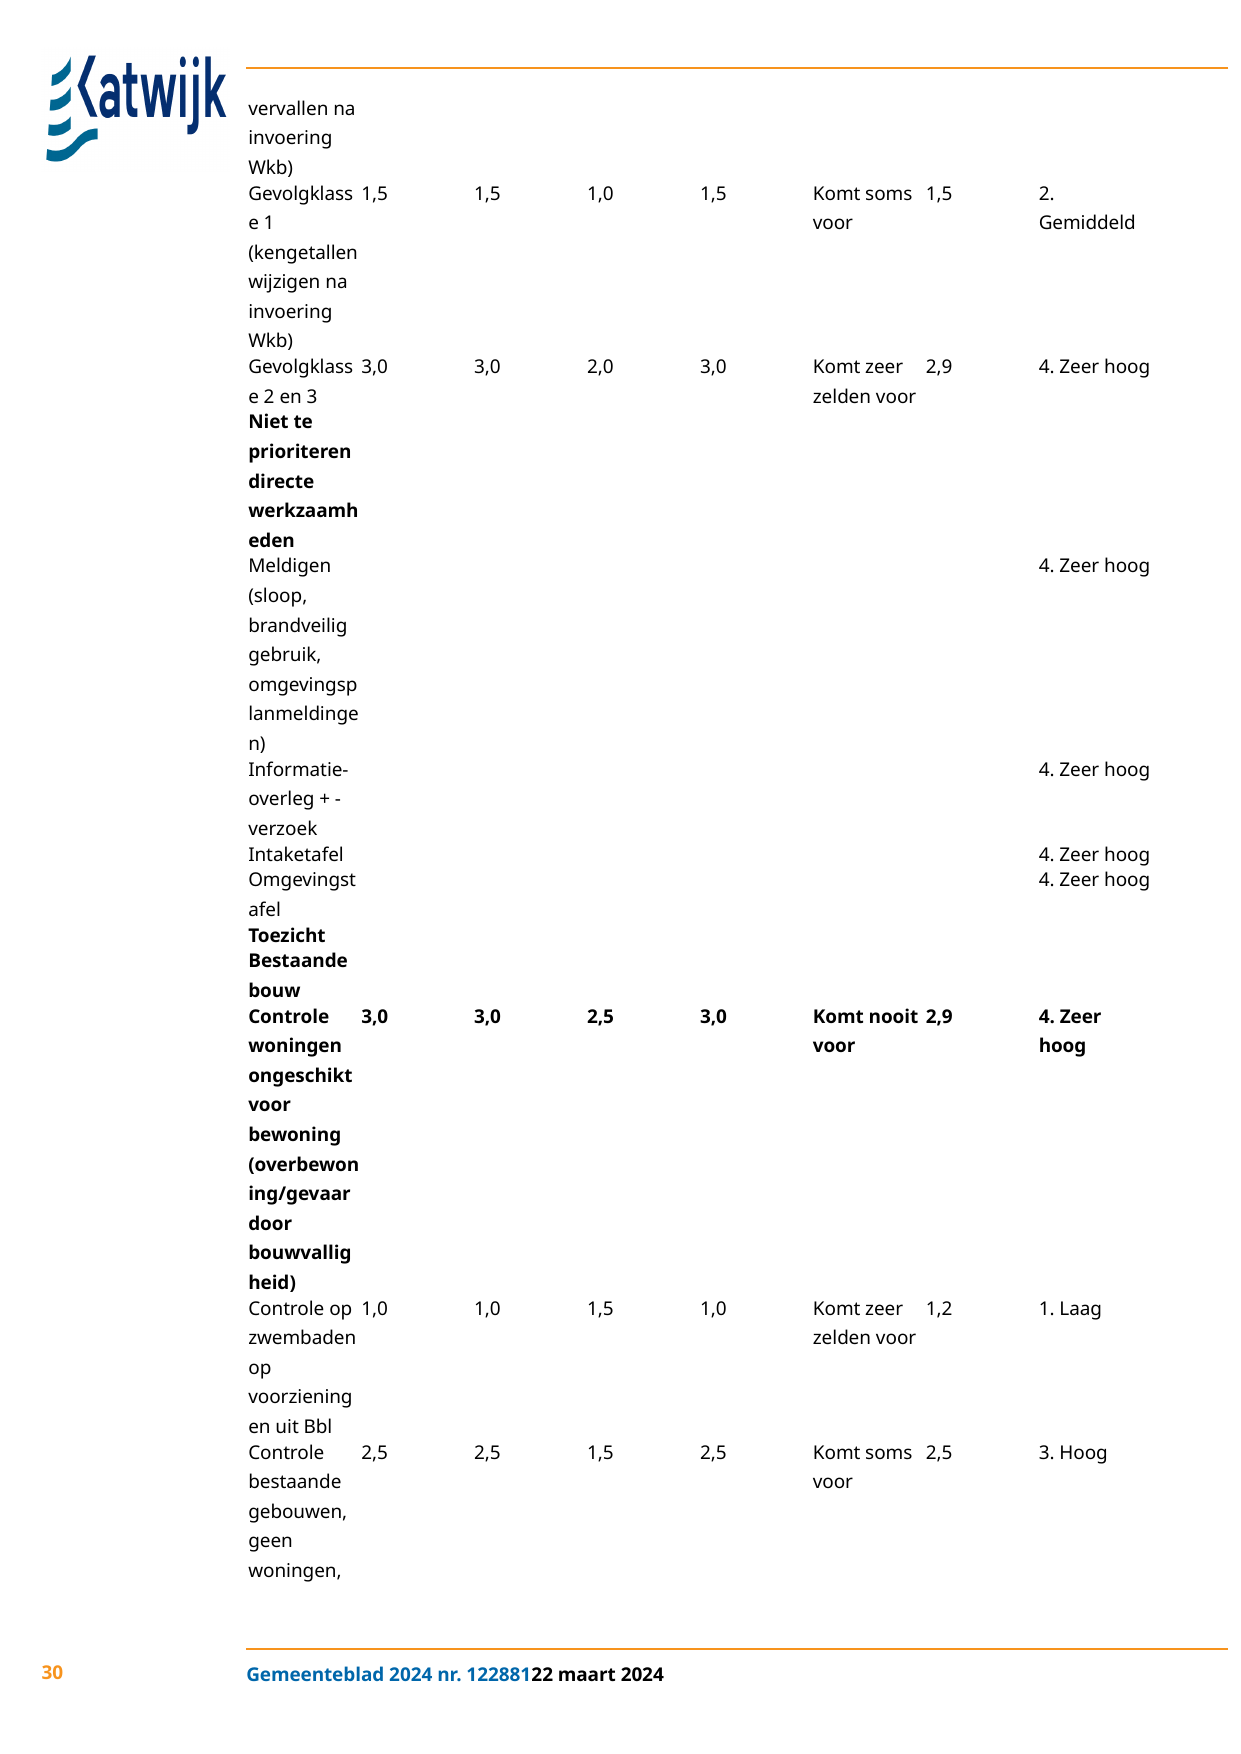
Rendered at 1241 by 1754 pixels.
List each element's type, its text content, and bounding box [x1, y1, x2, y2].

table_cell 1,5 [587, 1439, 700, 1583]
table_cell 3,0 [474, 1003, 587, 1295]
table_cell 4. Zeer hoog [1039, 756, 1152, 841]
table_cell Komt soms voor [813, 1439, 926, 1583]
table_cell 3,0 [361, 353, 474, 409]
table_cell Informatie-overleg + -verzoek [248, 756, 361, 841]
table_cell Niet te prioriteren directe werkzaamheden [248, 409, 361, 553]
table_cell [1039, 409, 1152, 553]
table_cell [700, 948, 813, 1003]
table_cell [587, 553, 700, 756]
table_cell 1,5 [700, 180, 813, 353]
table_cell 1. Laag [1039, 1295, 1152, 1439]
picture [41, 47, 231, 172]
table_cell vervallen na invoering Wkb) [248, 95, 361, 180]
table_cell Komt zeer zelden voor [813, 353, 926, 409]
table_cell [813, 867, 926, 922]
table_cell 3,0 [700, 1003, 813, 1295]
table_cell [474, 841, 587, 867]
table_cell [587, 95, 700, 180]
table_cell [587, 948, 700, 1003]
table_cell [361, 409, 474, 553]
table_cell 1,5 [926, 180, 1038, 353]
table_cell [474, 756, 587, 841]
table_cell Gevolgklasse 1 (kengetallen wijzigen na invoering Wkb) [248, 180, 361, 353]
table_cell 4. Zeer hoog [1039, 867, 1152, 922]
table_cell [1039, 95, 1152, 180]
table_cell [587, 867, 700, 922]
table_cell 4. Zeer hoog [1039, 353, 1152, 409]
table_cell [700, 922, 813, 948]
table_cell Controle op zwembaden op voorzieningen uit Bbl [248, 1295, 361, 1439]
table_cell [813, 95, 926, 180]
table_cell [926, 867, 1038, 922]
table_cell 2,9 [926, 1003, 1038, 1295]
table_cell 2,0 [587, 353, 700, 409]
table_cell [361, 553, 474, 756]
table_cell [587, 841, 700, 867]
table_cell 1,0 [474, 1295, 587, 1439]
table_cell 1,0 [700, 1295, 813, 1439]
table_cell [700, 409, 813, 553]
table_cell 4. Zeer hoog [1039, 1003, 1152, 1295]
table_cell [361, 922, 474, 948]
table_cell [813, 553, 926, 756]
table_cell Meldigen (sloop, brandveilig gebruik, omgevingsplanmeldingen) [248, 553, 361, 756]
table_cell 1,0 [587, 180, 700, 353]
table_cell [813, 756, 926, 841]
table_cell [926, 922, 1038, 948]
table_cell Intaketafel [248, 841, 361, 867]
table_cell [474, 95, 587, 180]
table_cell 3. Hoog [1039, 1439, 1152, 1583]
table_cell 1,5 [361, 180, 474, 353]
table_cell 2,5 [361, 1439, 474, 1583]
table_cell [700, 95, 813, 180]
table_cell 2. Gemiddeld [1039, 180, 1152, 353]
table_cell [361, 95, 474, 180]
table_cell 4. Zeer hoog [1039, 553, 1152, 756]
table_cell [700, 867, 813, 922]
table_cell [474, 409, 587, 553]
table_cell [926, 95, 1038, 180]
table_cell 1,5 [474, 180, 587, 353]
table_cell Omgevingstafel [248, 867, 361, 922]
table_cell Toezicht [248, 922, 361, 948]
table_cell [926, 409, 1038, 553]
table_cell 1,5 [587, 1295, 700, 1439]
table_cell Controle woningen ongeschikt voor bewoning (overbewoning/gevaar door bouwvalligheid) [248, 1003, 361, 1295]
table_cell Controle bestaande gebouwen, geen woningen, [248, 1439, 361, 1583]
table_cell [813, 841, 926, 867]
table_cell [700, 841, 813, 867]
table_cell [361, 841, 474, 867]
table_cell 3,0 [474, 353, 587, 409]
table_cell Komt soms voor [813, 180, 926, 353]
table_cell [700, 756, 813, 841]
table_cell 3,0 [361, 1003, 474, 1295]
table_cell 3,0 [700, 353, 813, 409]
table_cell [813, 922, 926, 948]
table_cell Komt zeer zelden voor [813, 1295, 926, 1439]
table_cell [587, 922, 700, 948]
table_cell [474, 922, 587, 948]
table_cell Komt nooit voor [813, 1003, 926, 1295]
table_cell [926, 841, 1038, 867]
table_cell [474, 948, 587, 1003]
table_cell Gevolgklasse 2 en 3 [248, 353, 361, 409]
table_cell [926, 553, 1038, 756]
table_cell [813, 409, 926, 553]
table_cell [474, 867, 587, 922]
table_cell 2,5 [700, 1439, 813, 1583]
table_cell 2,5 [587, 1003, 700, 1295]
table_cell [926, 948, 1038, 1003]
table_cell 2,5 [926, 1439, 1038, 1583]
table_cell 1,0 [361, 1295, 474, 1439]
table_cell [587, 756, 700, 841]
table_cell 1,2 [926, 1295, 1038, 1439]
table_cell [926, 756, 1038, 841]
table_cell [813, 948, 926, 1003]
table_cell [1039, 922, 1152, 948]
table_cell 2,5 [474, 1439, 587, 1583]
table_cell [361, 948, 474, 1003]
table_cell [361, 756, 474, 841]
table_cell [587, 409, 700, 553]
table_cell Bestaande bouw [248, 948, 361, 1003]
table_cell [700, 553, 813, 756]
table_cell [1039, 948, 1152, 1003]
table_cell 4. Zeer hoog [1039, 841, 1152, 867]
table_cell 2,9 [926, 353, 1038, 409]
table_cell [474, 553, 587, 756]
table_cell [361, 867, 474, 922]
